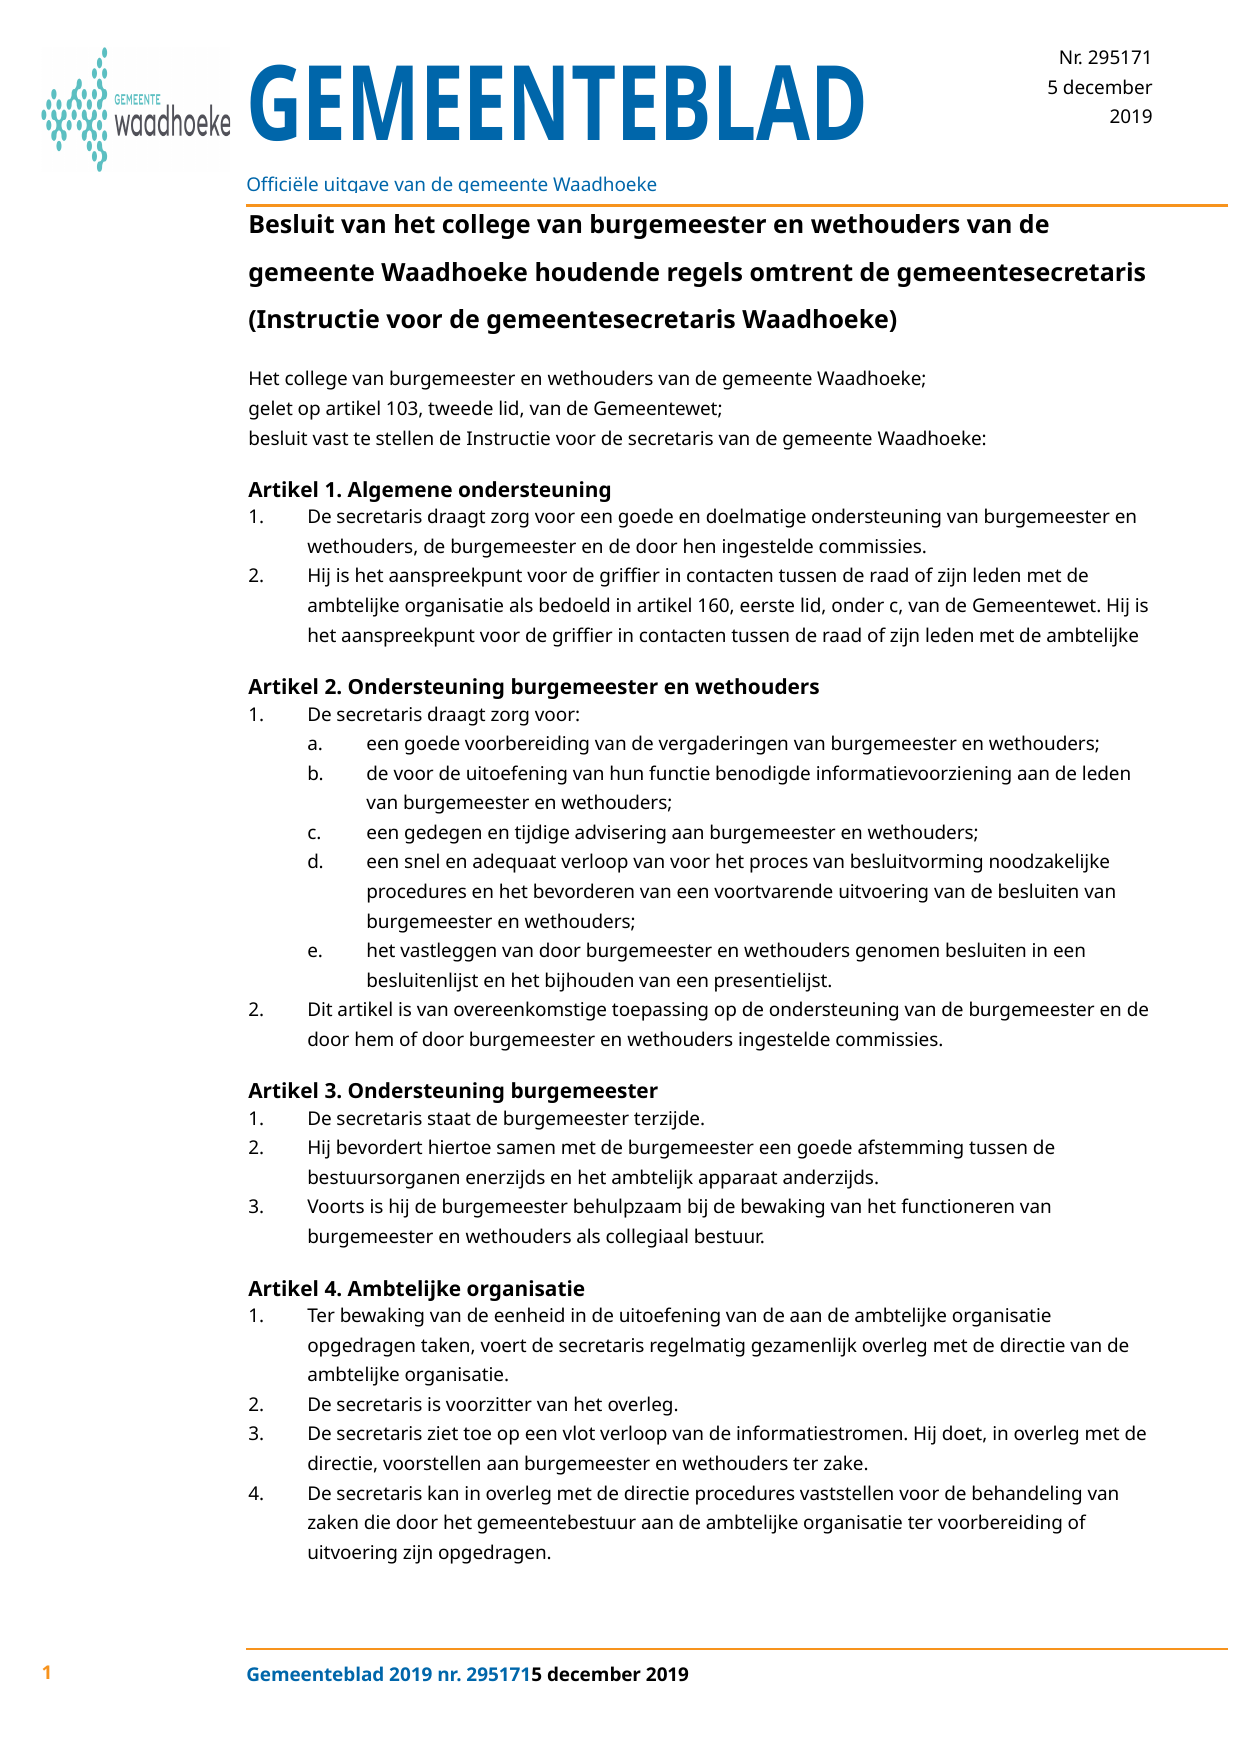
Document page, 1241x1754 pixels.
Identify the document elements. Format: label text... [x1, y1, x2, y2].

list een gedegen en tijdige advisering aan burgemeester en wethouders; [307, 819, 1152, 845]
text Artikel 4. Ambtelijke organisatie [248, 1274, 1152, 1302]
text besluit vast te stellen de Instructie voor de secretaris van de gemeente Waadhoeke: [248, 425, 1152, 450]
list een goede voorbereiding van de vergaderingen van burgemeester en wethouders; [307, 730, 1152, 756]
list De secretaris staat de burgemeester terzijde. [248, 1105, 1152, 1131]
list De secretaris draagt zorg voor: [248, 701, 1152, 726]
picture [41, 47, 231, 172]
text Artikel 1. Algemene ondersteuning [248, 475, 1152, 503]
text Artikel 3. Ondersteuning burgemeester [248, 1077, 1152, 1105]
list De secretaris ziet toe op een vlot verloop van de informatiestromen. Hij doet, in overleg met de directie, voorstellen aan burgemeester en wethouders ter zake. [248, 1421, 1152, 1476]
list Hij is het aanspreekpunt voor de griffier in contacten tussen de raad of zijn leden met de ambtelijke organisatie als bedoeld in artikel 160, eerste lid, onder c, van de Gemeentewet. Hij is het aanspreekpunt voor de griffier in contacten tussen de raad of zijn leden met de ambtelijke [248, 563, 1152, 648]
list Voorts is hij de burgemeester behulpzaam bij de bewaking van het functioneren van burgemeester en wethouders als collegiaal bestuur. [248, 1194, 1152, 1249]
text Besluit van het college van burgemeester en wethouders van de gemeente Waadhoeke houdende regels omtrent de gemeentesecretaris (Instructie voor de gemeentesecretaris Waadhoeke) [248, 207, 1152, 336]
list de voor de uitoefening van hun functie benodigde informatievoorziening aan de leden van burgemeester en wethouders; [307, 760, 1152, 815]
list Dit artikel is van overeenkomstige toepassing op de ondersteuning van de burgemeester en de door hem of door burgemeester en wethouders ingestelde commissies. [248, 997, 1152, 1052]
list het vastleggen van door burgemeester en wethouders genomen besluiten in een besluitenlijst en het bijhouden van een presentielijst. [307, 937, 1152, 993]
text gelet op artikel 103, tweede lid, van de Gemeentewet; [248, 395, 1152, 421]
list De secretaris kan in overleg met de directie procedures vaststellen voor de behandeling van zaken die door het gemeentebestuur aan de ambtelijke organisatie ter voorbereiding of uitvoering zijn opgedragen. [248, 1480, 1152, 1564]
list De secretaris draagt zorg voor een goede en doelmatige ondersteuning van burgemeester en wethouders, de burgemeester en de door hen ingestelde commissies. [248, 503, 1152, 559]
text Artikel 2. Ondersteuning burgemeester en wethouders [248, 672, 1152, 701]
list Hij bevordert hiertoe samen met de burgemeester een goede afstemming tussen de bestuursorganen enerzijds en het ambtelijk apparaat anderzijds. [248, 1134, 1152, 1190]
text Het college van burgemeester en wethouders van de gemeente Waadhoeke; [248, 366, 1152, 391]
list een snel en adequaat verloop van voor het proces van besluitvorming noodzakelijke procedures en het bevorderen van een voortvarende uitvoering van de besluiten van burgemeester en wethouders; [307, 849, 1152, 933]
list Ter bewaking van de eenheid in de uitoefening van de aan de ambtelijke organisatie opgedragen taken, voert de secretaris regelmatig gezamenlijk overleg met de directie van de ambtelijke organisatie. [248, 1302, 1152, 1387]
list De secretaris is voorzitter van het overleg. [248, 1391, 1152, 1417]
